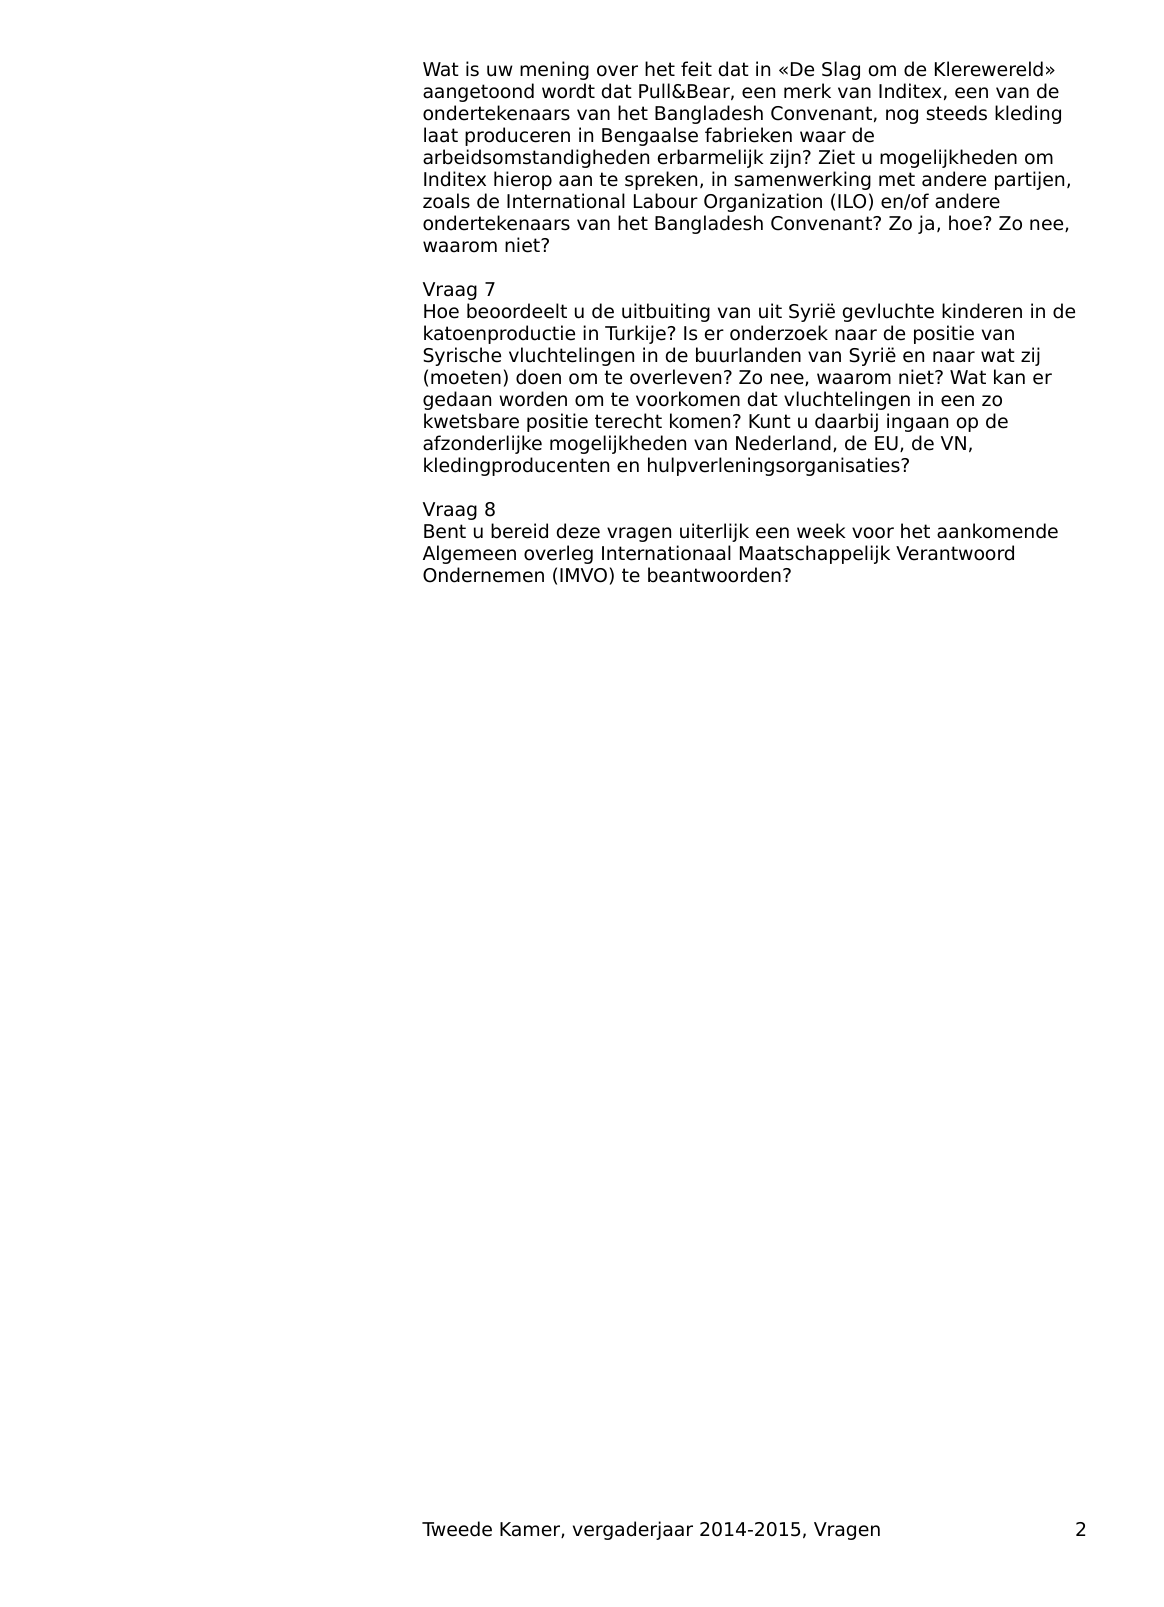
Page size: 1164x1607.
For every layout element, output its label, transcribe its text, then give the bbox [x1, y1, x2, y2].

text Wat is uw mening over het feit dat in «De Slag om de Klerewereld» aangetoond wordt dat Pull&Bear, een merk van Inditex, een van de ondertekenaars van het Bangladesh Convenant, nog steeds kleding laat produceren in Bengaalse fabrieken waar de arbeidsomstandigheden erbarmelijk zijn? Ziet u mogelijkheden om Inditex hierop aan te spreken, in samenwerking met andere partijen, zoals de International Labour Organization (ILO) en/of andere ondertekenaars van het Bangladesh Convenant? Zo ja, hoe? Zo nee, waarom niet? [422, 59, 1087, 257]
text Bent u bereid deze vragen uiterlijk een week voor het aankomende Algemeen overleg Internationaal Maatschappelijk Verantwoord Ondernemen (IMVO) te beantwoorden? [422, 521, 1087, 587]
text Vraag 7 [422, 279, 1087, 301]
text Hoe beoordeelt u de uitbuiting van uit Syrië gevluchte kinderen in de katoenproductie in Turkije? Is er onderzoek naar de positie van Syrische vluchtelingen in de buurlanden van Syrië en naar wat zij (moeten) doen om te overleven? Zo nee, waarom niet? Wat kan er gedaan worden om te voorkomen dat vluchtelingen in een zo kwetsbare positie terecht komen? Kunt u daarbij ingaan op de afzonderlijke mogelijkheden van Nederland, de EU, de VN, kledingproducenten en hulpverleningsorganisaties? [422, 301, 1087, 477]
text Vraag 8 [422, 499, 1087, 521]
